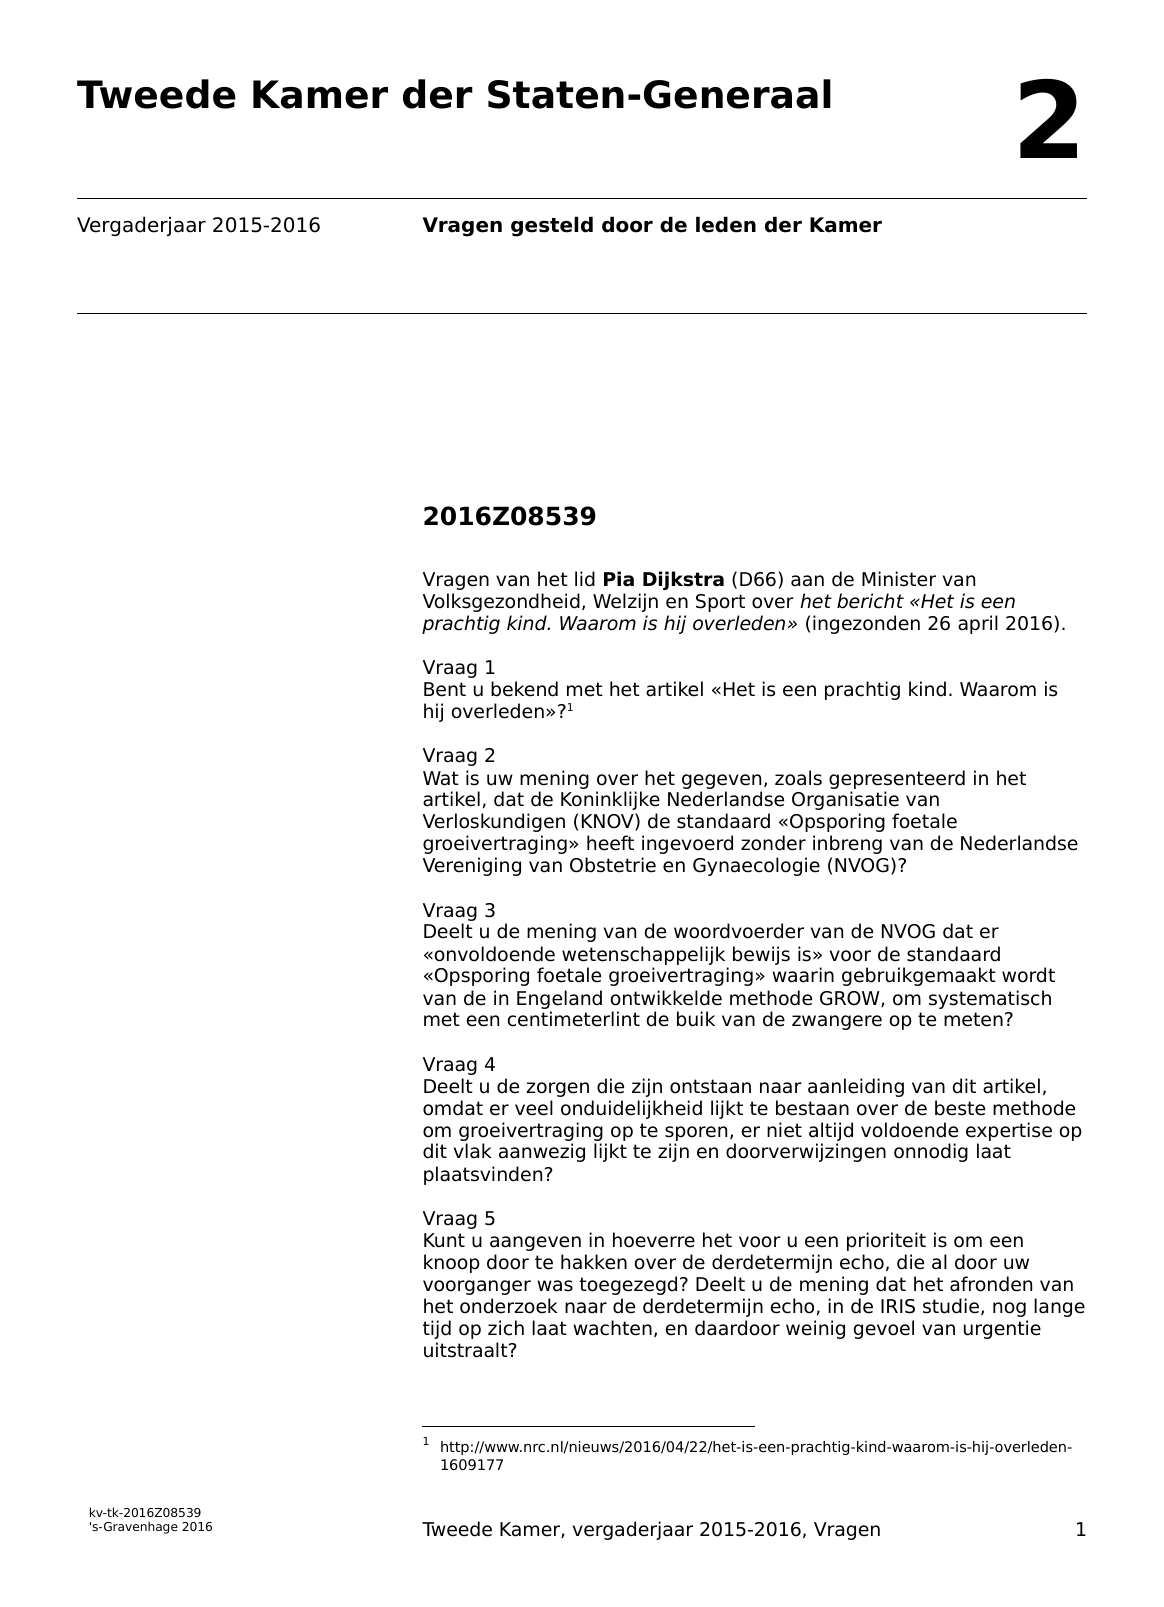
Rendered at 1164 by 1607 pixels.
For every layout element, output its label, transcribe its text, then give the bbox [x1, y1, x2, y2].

text http://www.nrc.nl/nieuws/2016/04/22/het-is-een-prachtig-kind-waarom-is-hij-overleden-1609177 [422, 1435, 1087, 1474]
text Vraag 3 [422, 899, 1087, 921]
text Wat is uw mening over het gegeven, zoals gepresenteerd in het artikel, dat de Koninklijke Nederlandse Organisatie van Verloskundigen (KNOV) de standaard «Opsporing foetale groeivertraging» heeft ingevoerd zonder inbreng van de Nederlandse Vereniging van Obstetrie en Gynaecologie (NVOG)? [422, 767, 1087, 877]
text 2016Z08539 [422, 502, 1087, 531]
text Bent u bekend met het artikel «Het is een prachtig kind. Waarom is hij overleden»? [422, 679, 1087, 723]
text 's-Gravenhage 2016 [88, 1520, 323, 1534]
table_cell Vergaderjaar 2015-2016 [77, 199, 422, 313]
table_cell Vragen gesteld door de leden der Kamer [422, 199, 1087, 313]
text Deelt u de zorgen die zijn ontstaan naar aanleiding van dit artikel, omdat er veel onduidelijkheid lijkt te bestaan over de beste methode om groeivertraging op te sporen, er niet altijd voldoende expertise op dit vlak aanwezig lijkt te zijn en doorverwijzingen onnodig laat plaatsvinden? [422, 1076, 1087, 1185]
text Vragen van het lid Pia Dijkstra (D66) aan de Minister van Volksgezondheid, Welzijn en Sport over het bericht «Het is een prachtig kind. Waarom is hij overleden» (ingezonden 26 april 2016). [422, 569, 1087, 635]
text Vraag 5 [422, 1208, 1087, 1229]
text Vraag 1 [422, 657, 1087, 679]
text Deelt u de mening van de woordvoerder van de NVOG dat er «onvoldoende wetenschappelijk bewijs is» voor de standaard «Opsporing foetale groeivertraging» waarin gebruikgemaakt wordt van de in Engeland ontwikkelde methode GROW, om systematisch met een centimeterlint de buik van de zwangere op te meten? [422, 921, 1087, 1031]
text Kunt u aangeven in hoeverre het voor u een prioriteit is om een knoop door te hakken over de derdetermijn echo, die al door uw voorganger was toegezegd? Deelt u de mening dat het afronden van het onderzoek naar de derdetermijn echo, in de IRIS studie, nog lange tijd op zich laat wachten, en daardoor weinig gevoel van urgentie uitstraalt? [422, 1229, 1087, 1361]
text Vraag 2 [422, 745, 1087, 767]
text Vraag 4 [422, 1053, 1087, 1076]
text kv-tk-2016Z08539 [88, 1506, 323, 1520]
table_header 2 [886, 59, 1087, 198]
table_header Tweede Kamer der Staten-Generaal [77, 59, 886, 198]
